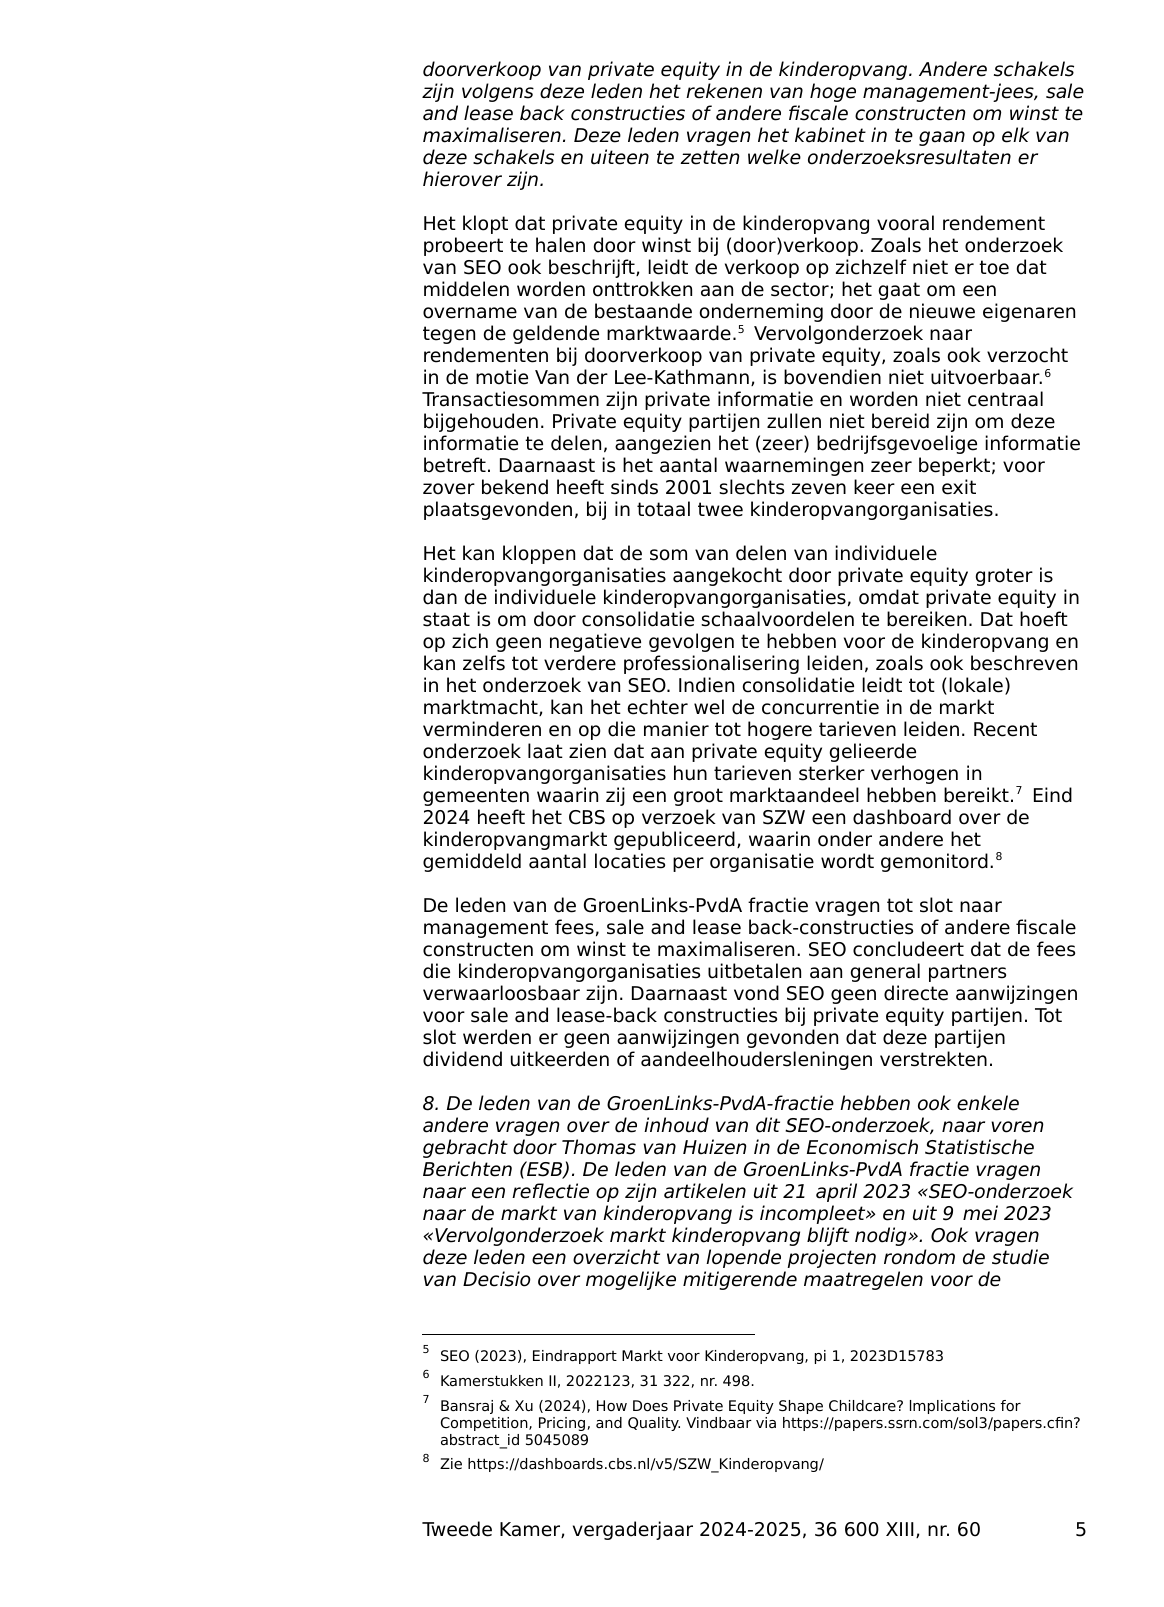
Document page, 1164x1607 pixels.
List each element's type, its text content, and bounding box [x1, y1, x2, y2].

text 8. De leden van de GroenLinks-PvdA-fractie hebben ook enkele andere vragen over de inhoud van dit SEO-onderzoek, naar voren gebracht door Thomas van Huizen in de Economisch Statistische Berichten (ESB). De leden van de GroenLinks-PvdA fractie vragen naar een reflectie op zijn artikelen uit 21 april 2023 «SEO-onderzoek naar de markt van kinderopvang is incompleet» en uit 9 mei 2023 «Vervolgonderzoek markt kinderopvang blijft nodig». Ook vragen deze leden een overzicht van lopende projecten rondom de studie van Decisio over mogelijke mitigerende maatregelen voor de [422, 1093, 1087, 1291]
text Bansraj & Xu (2024), How Does Private Equity Shape Childcare? lmplications for Competition, Pricing, and Quality. Vindbaar via https://papers.ssrn.com/sol3/papers.cfin?abstract_id 5045089 [422, 1393, 1087, 1449]
text Het kan kloppen dat de som van delen van individuele kinderopvangorganisaties aangekocht door private equity groter is dan de individuele kinderopvangorganisaties, omdat private equity in staat is om door consolidatie schaalvoordelen te bereiken. Dat hoeft op zich geen negatieve gevolgen te hebben voor de kinderopvang en kan zelfs tot verdere professionalisering leiden, zoals ook beschreven in het onderzoek van SEO. Indien consolidatie leidt tot (lokale) marktmacht, kan het echter wel de concurrentie in de markt verminderen en op die manier tot hogere tarieven leiden. Recent onderzoek laat zien dat aan private equity gelieerde kinderopvangorganisaties hun tarieven sterker verhogen in gemeenten waarin zij een groot marktaandeel hebben bereikt. Eind 2024 heeft het CBS op verzoek van SZW een dashboard over de kinderopvangmarkt gepubliceerd, waarin onder andere het gemiddeld aantal locaties per organisatie wordt gemonitord. [422, 543, 1087, 873]
text SEO (2023), Eindrapport Markt voor Kinderopvang, pi 1, 2023D15783 [422, 1343, 1087, 1366]
text Het klopt dat private equity in de kinderopvang vooral rendement probeert te halen door winst bij (door)verkoop. Zoals het onderzoek van SEO ook beschrijft, leidt de verkoop op zichzelf niet er toe dat middelen worden onttrokken aan de sector; het gaat om een overname van de bestaande onderneming door de nieuwe eigenaren tegen de geldende marktwaarde. Vervolgonderzoek naar rendementen bij doorverkoop van private equity, zoals ook verzocht in de motie Van der Lee-Kathmann, is bovendien niet uitvoerbaar. Transactiesommen zijn private informatie en worden niet centraal bijgehouden. Private equity partijen zullen niet bereid zijn om deze informatie te delen, aangezien het (zeer) bedrijfsgevoelige informatie betreft. Daarnaast is het aantal waarnemingen zeer beperkt; voor zover bekend heeft sinds 2001 slechts zeven keer een exit plaatsgevonden, bij in totaal twee kinderopvangorganisaties. [422, 213, 1087, 521]
text doorverkoop van private equity in de kinderopvang. Andere schakels zijn volgens deze leden het rekenen van hoge management-jees, sale and lease back­ constructies of andere fiscale constructen om winst te maximaliseren. Deze leden vragen het kabinet in te gaan op elk van deze schakels en uiteen te zetten welke onderzoeksresultaten er hierover zijn. [422, 59, 1087, 191]
text De leden van de GroenLinks-PvdA fractie vragen tot slot naar management­ fees, sale and lease back-constructies of andere fiscale constructen om winst te maximaliseren. SEO concludeert dat de fees die kinderopvangorganisaties uitbetalen aan general partners verwaarloosbaar zijn. Daarnaast vond SEO geen directe aanwijzingen voor sale and lease-back constructies bij private equity partijen. Tot slot werden er geen aanwijzingen gevonden dat deze partijen dividend uitkeerden of aandeelhoudersleningen verstrekten. [422, 895, 1087, 1071]
text Kamerstukken II, 2022123, 31 322, nr. 498. [422, 1368, 1087, 1391]
text Zie https://dashboards.cbs.nl/v5/SZW_Kinderopvang/ [422, 1452, 1087, 1474]
